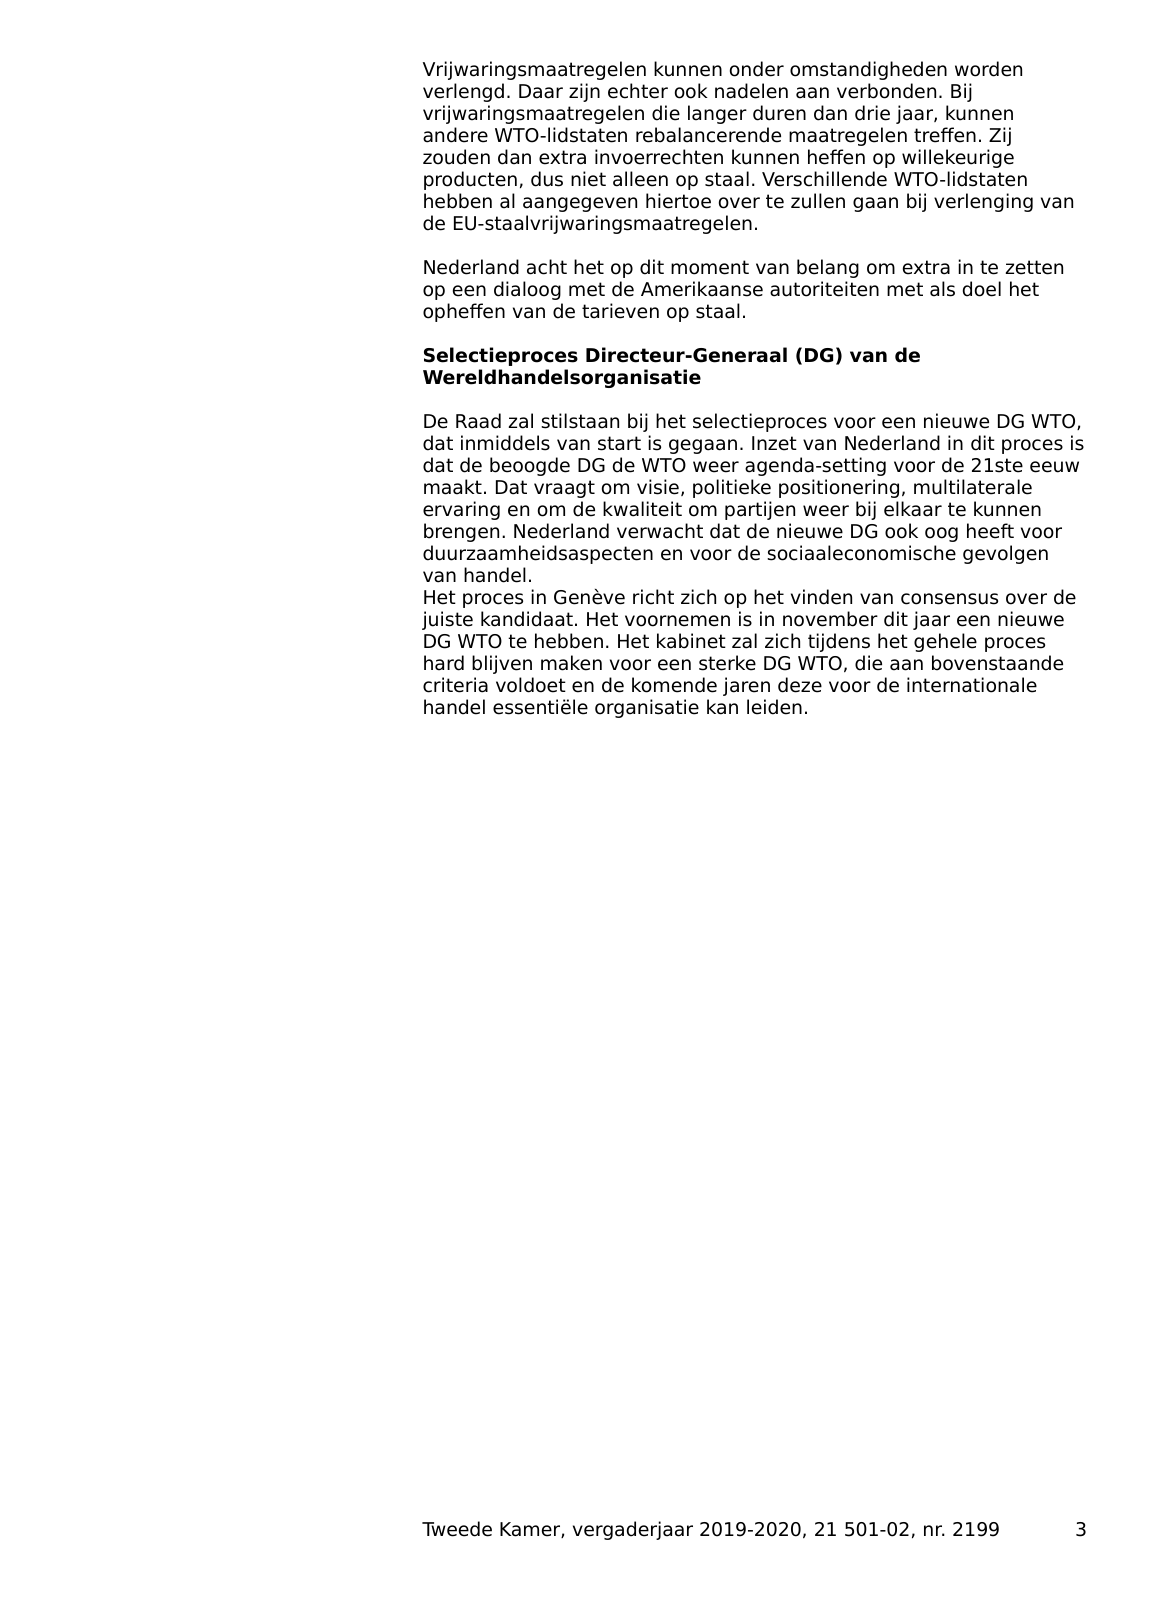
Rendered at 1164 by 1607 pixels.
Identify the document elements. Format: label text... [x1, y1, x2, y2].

text Nederland acht het op dit moment van belang om extra in te zetten op een dialoog met de Amerikaanse autoriteiten met als doel het opheffen van de tarieven op staal. [422, 257, 1087, 323]
subtitle Selectieproces Directeur-Generaal (DG) van de Wereldhandelsorganisatie [422, 345, 1087, 389]
text De Raad zal stilstaan bij het selectieproces voor een nieuwe DG WTO, dat inmiddels van start is gegaan. Inzet van Nederland in dit proces is dat de beoogde DG de WTO weer agenda-setting voor de 21ste eeuw maakt. Dat vraagt om visie, politieke positionering, multilaterale ervaring en om de kwaliteit om partijen weer bij elkaar te kunnen brengen. Nederland verwacht dat de nieuwe DG ook oog heeft voor duurzaamheidsaspecten en voor de sociaaleconomische gevolgen van handel. [422, 411, 1087, 587]
text Het proces in Genève richt zich op het vinden van consensus over de juiste kandidaat. Het voornemen is in november dit jaar een nieuwe DG WTO te hebben. Het kabinet zal zich tijdens het gehele proces hard blijven maken voor een sterke DG WTO, die aan bovenstaande criteria voldoet en de komende jaren deze voor de internationale handel essentiële organisatie kan leiden. [422, 587, 1087, 719]
text Vrijwaringsmaatregelen kunnen onder omstandigheden worden verlengd. Daar zijn echter ook nadelen aan verbonden. Bij vrijwaringsmaatregelen die langer duren dan drie jaar, kunnen andere WTO-lidstaten rebalancerende maatregelen treffen. Zij zouden dan extra invoerrechten kunnen heffen op willekeurige producten, dus niet alleen op staal. Verschillende WTO-lidstaten hebben al aangegeven hiertoe over te zullen gaan bij verlenging van de EU-staalvrijwaringsmaatregelen. [422, 59, 1087, 235]
